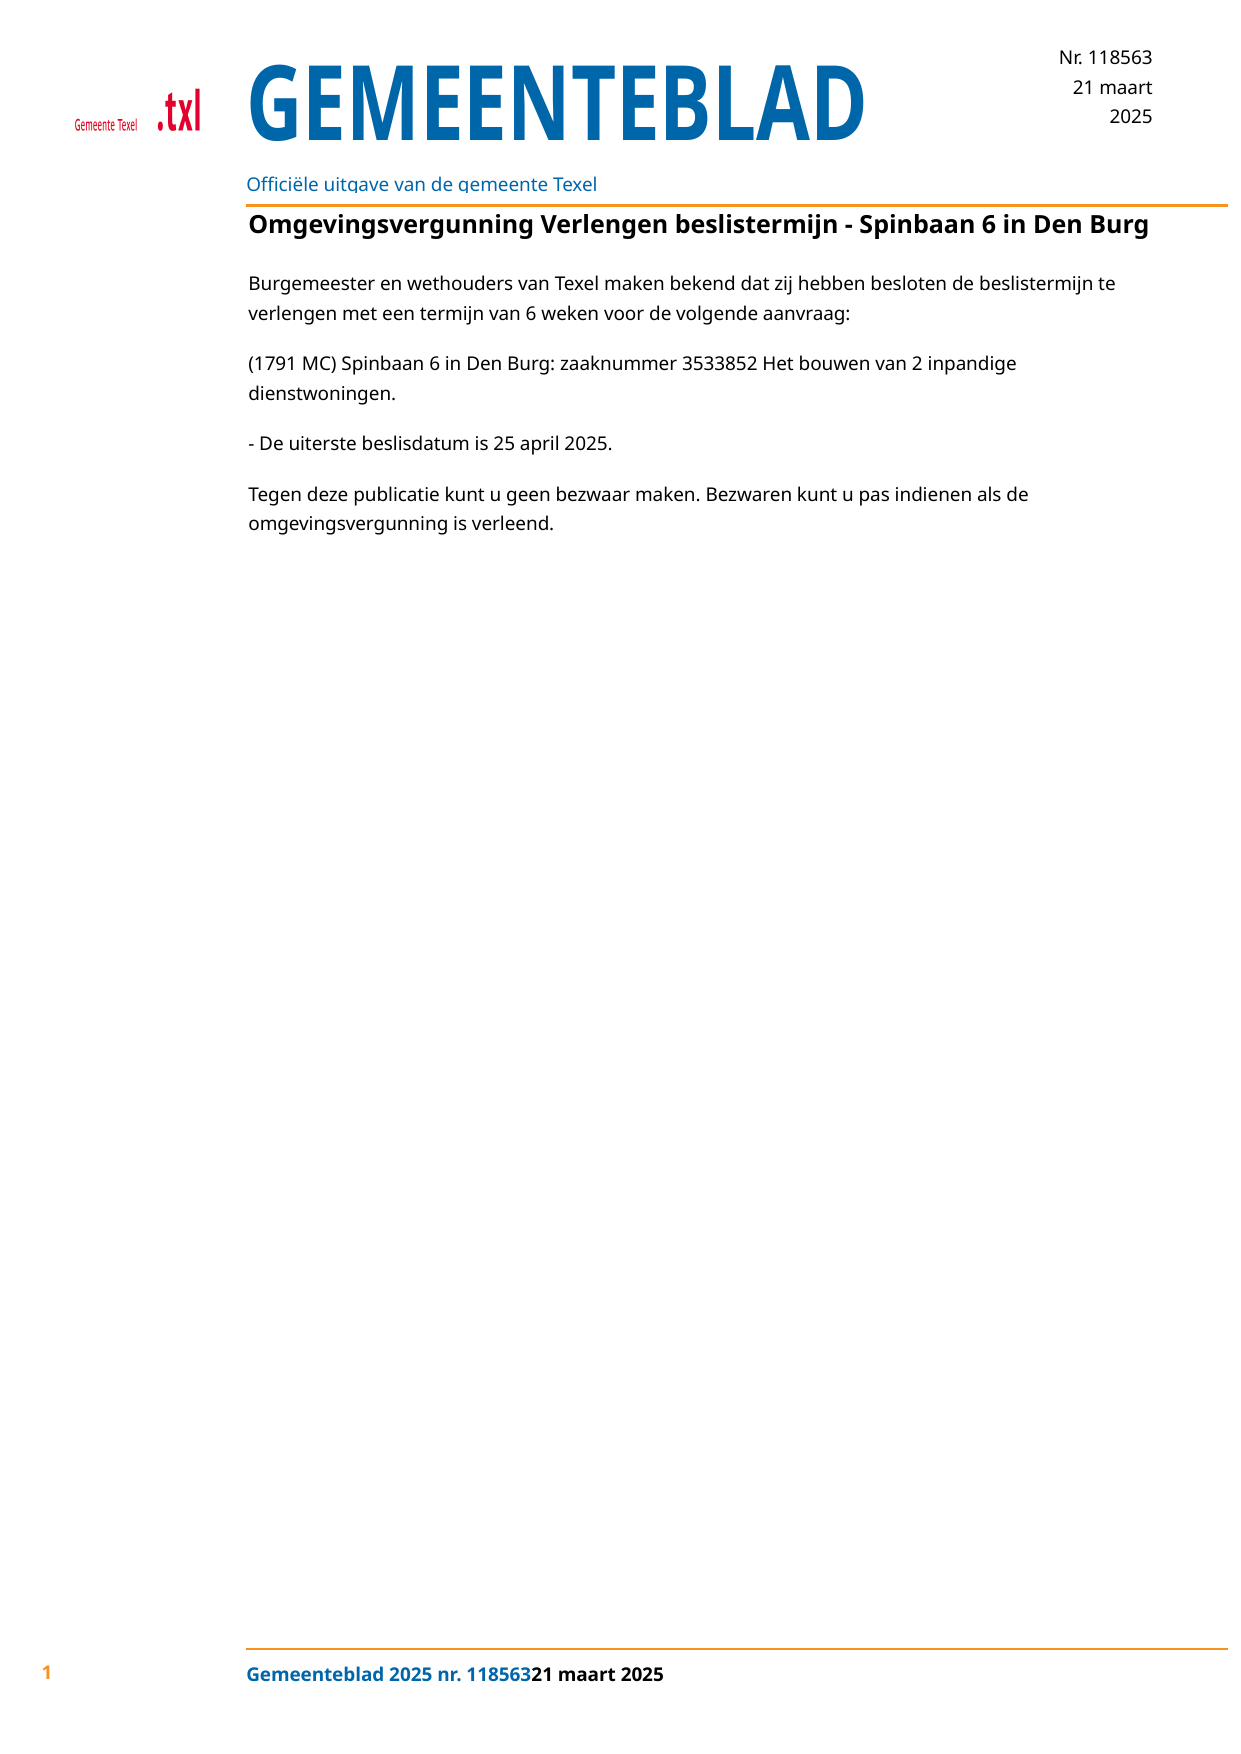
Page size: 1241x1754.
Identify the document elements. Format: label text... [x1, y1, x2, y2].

picture [41, 47, 231, 172]
text - De uiterste beslisdatum is 25 april 2025. [248, 430, 1152, 456]
text Burgemeester en wethouders van Texel maken bekend dat zij hebben besloten de beslistermijn te verlengen met een termijn van 6 weken voor de volgende aanvraag: [248, 270, 1152, 326]
text Tegen deze publicatie kunt u geen bezwaar maken. Bezwaren kunt u pas indienen als de omgevingsvergunning is verleend. [248, 481, 1152, 536]
text (1791 MC) Spinbaan 6 in Den Burg: zaaknummer 3533852 Het bouwen van 2 inpandige dienstwoningen. [248, 350, 1152, 406]
text Omgevingsvergunning Verlengen beslistermijn - Spinbaan 6 in Den Burg [248, 207, 1152, 241]
